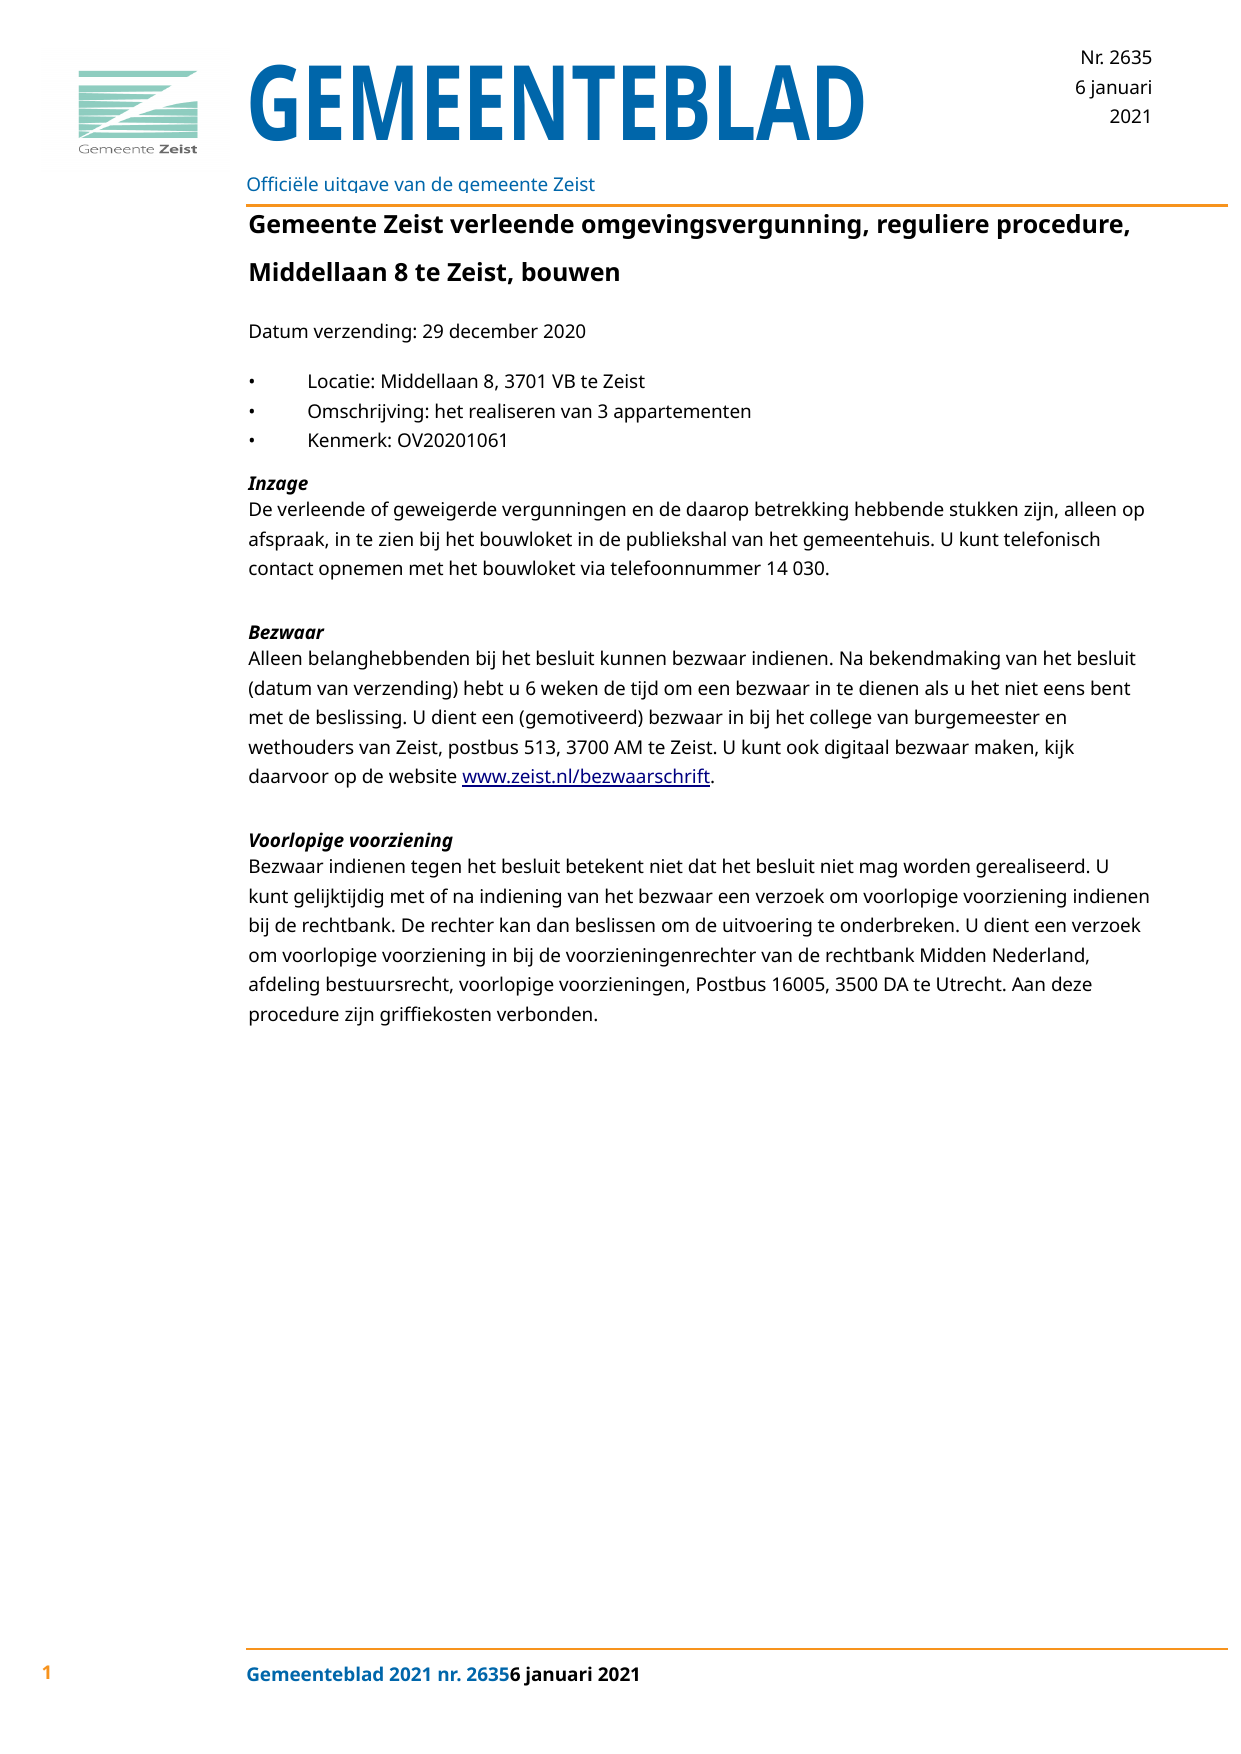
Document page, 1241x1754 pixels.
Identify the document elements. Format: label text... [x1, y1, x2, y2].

text Inzage [248, 471, 1152, 496]
list Locatie: Middellaan 8, 3701 VB te Zeist [248, 368, 1152, 394]
text Datum verzending: 29 december 2020 [248, 318, 1152, 344]
list Omschrijving: het realiseren van 3 appartementen [248, 398, 1152, 424]
text Alleen belanghebbenden bij het besluit kunnen bezwaar indienen. Na bekendmaking van het besluit (datum van verzending) hebt u 6 weken de tijd om een bezwaar in te dienen als u het niet eens bent met de beslissing. U dient een (gemotiveerd) bezwaar in bij het college van burgemeester en wethouders van Zeist, postbus 513, 3700 AM te Zeist. U kunt ook digitaal bezwaar maken, kijk daarvoor op de website www.zeist.nl/bezwaarschrift. [248, 645, 1152, 789]
text Gemeente Zeist verleende omgevingsvergunning, reguliere procedure, Middellaan 8 te Zeist, bouwen [248, 207, 1152, 288]
text Bezwaar [248, 619, 1152, 645]
text De verleende of geweigerde vergunningen en de daarop betrekking hebbende stukken zijn, alleen op afspraak, in te zien bij het bouwloket in de publiekshal van het gemeentehuis. U kunt telefonisch contact opnemen met het bouwloket via telefoonnummer 14 030. [248, 496, 1152, 581]
picture [41, 47, 231, 172]
text Bezwaar indienen tegen het besluit betekent niet dat het besluit niet mag worden gerealiseerd. U kunt gelijktijdig met of na indiening van het bezwaar een verzoek om voorlopige voorziening indienen bij de rechtbank. De rechter kan dan beslissen om de uitvoering te onderbreken. U dient een verzoek om voorlopige voorziening in bij de voorzieningenrechter van de rechtbank Midden Nederland, afdeling bestuursrecht, voorlopige voorzieningen, Postbus 16005, 3500 DA te Utrecht. Aan deze procedure zijn griffiekosten verbonden. [248, 853, 1152, 1027]
list Kenmerk: OV20201061 [248, 427, 1152, 453]
text Voorlopige voorziening [248, 827, 1152, 853]
